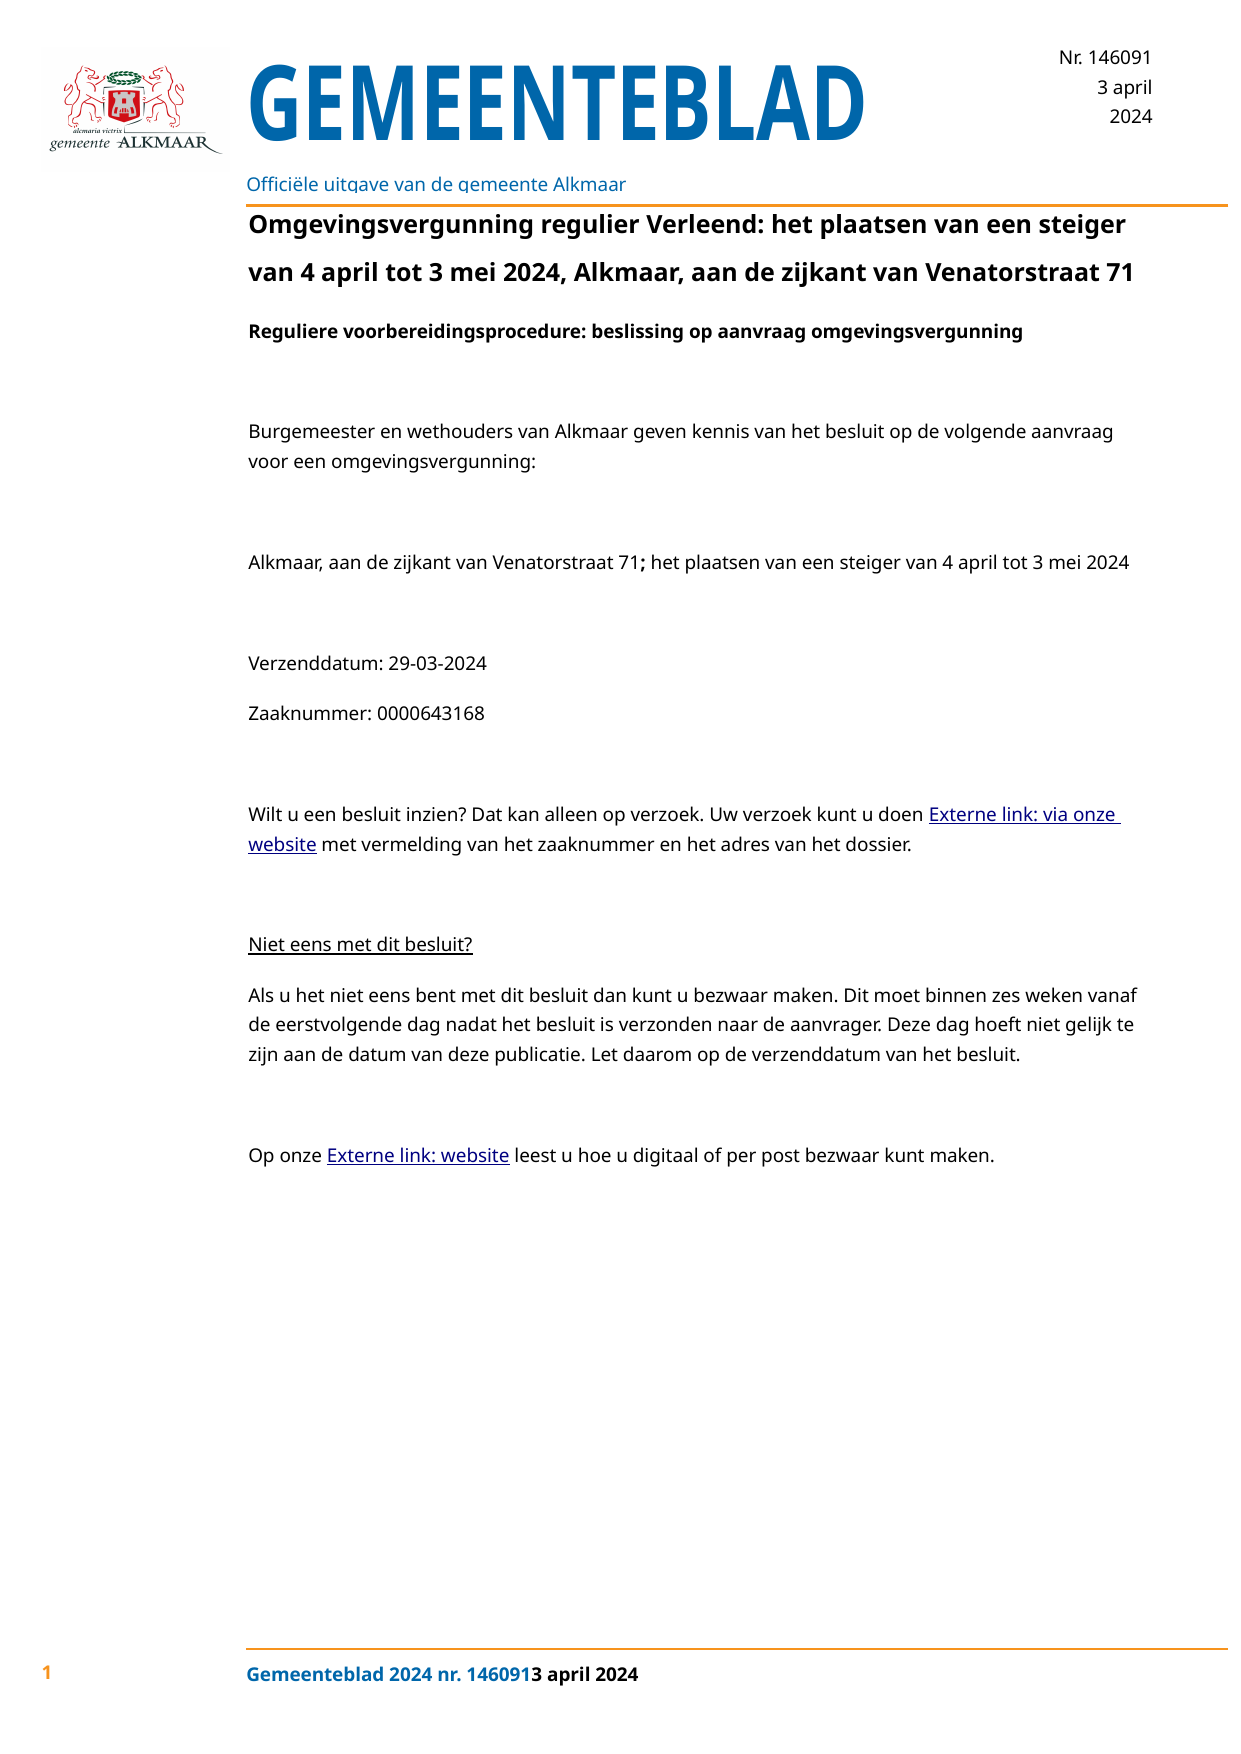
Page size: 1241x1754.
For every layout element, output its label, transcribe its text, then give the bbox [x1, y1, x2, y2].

text Wilt u een besluit inzien? Dat kan alleen op verzoek. Uw verzoek kunt u doen Externe link: via onze website met vermelding van het zaaknummer en het adres van het dossier. [248, 801, 1152, 857]
text Op onze Externe link: website leest u hoe u digitaal of per post bezwaar kunt maken. [248, 1142, 1152, 1168]
text Alkmaar, aan de zijkant van Venatorstraat 71; het plaatsen van een steiger van 4 april tot 3 mei 2024 [248, 549, 1152, 575]
text Omgevingsvergunning regulier Verleend: het plaatsen van een steiger van 4 april tot 3 mei 2024, Alkmaar, aan de zijkant van Venatorstraat 71 [248, 207, 1152, 288]
text Zaaknummer: 0000643168 [248, 700, 1152, 726]
text Als u het niet eens bent met dit besluit dan kunt u bezwaar maken. Dit moet binnen zes weken vanaf de eerstvolgende dag nadat het besluit is verzonden naar de aanvrager. Deze dag hoeft niet gelijk te zijn aan de datum van deze publicatie. Let daarom op de verzenddatum van het besluit. [248, 982, 1152, 1067]
text Niet eens met dit besluit? [248, 932, 1152, 957]
picture [41, 47, 231, 172]
text Verzenddatum: 29-03-2024 [248, 650, 1152, 676]
text Reguliere voorbereidingsprocedure: beslissing op aanvraag omgevingsvergunning [248, 318, 1152, 344]
text Burgemeester en wethouders van Alkmaar geven kennis van het besluit op de volgende aanvraag voor een omgevingsvergunning: [248, 419, 1152, 474]
